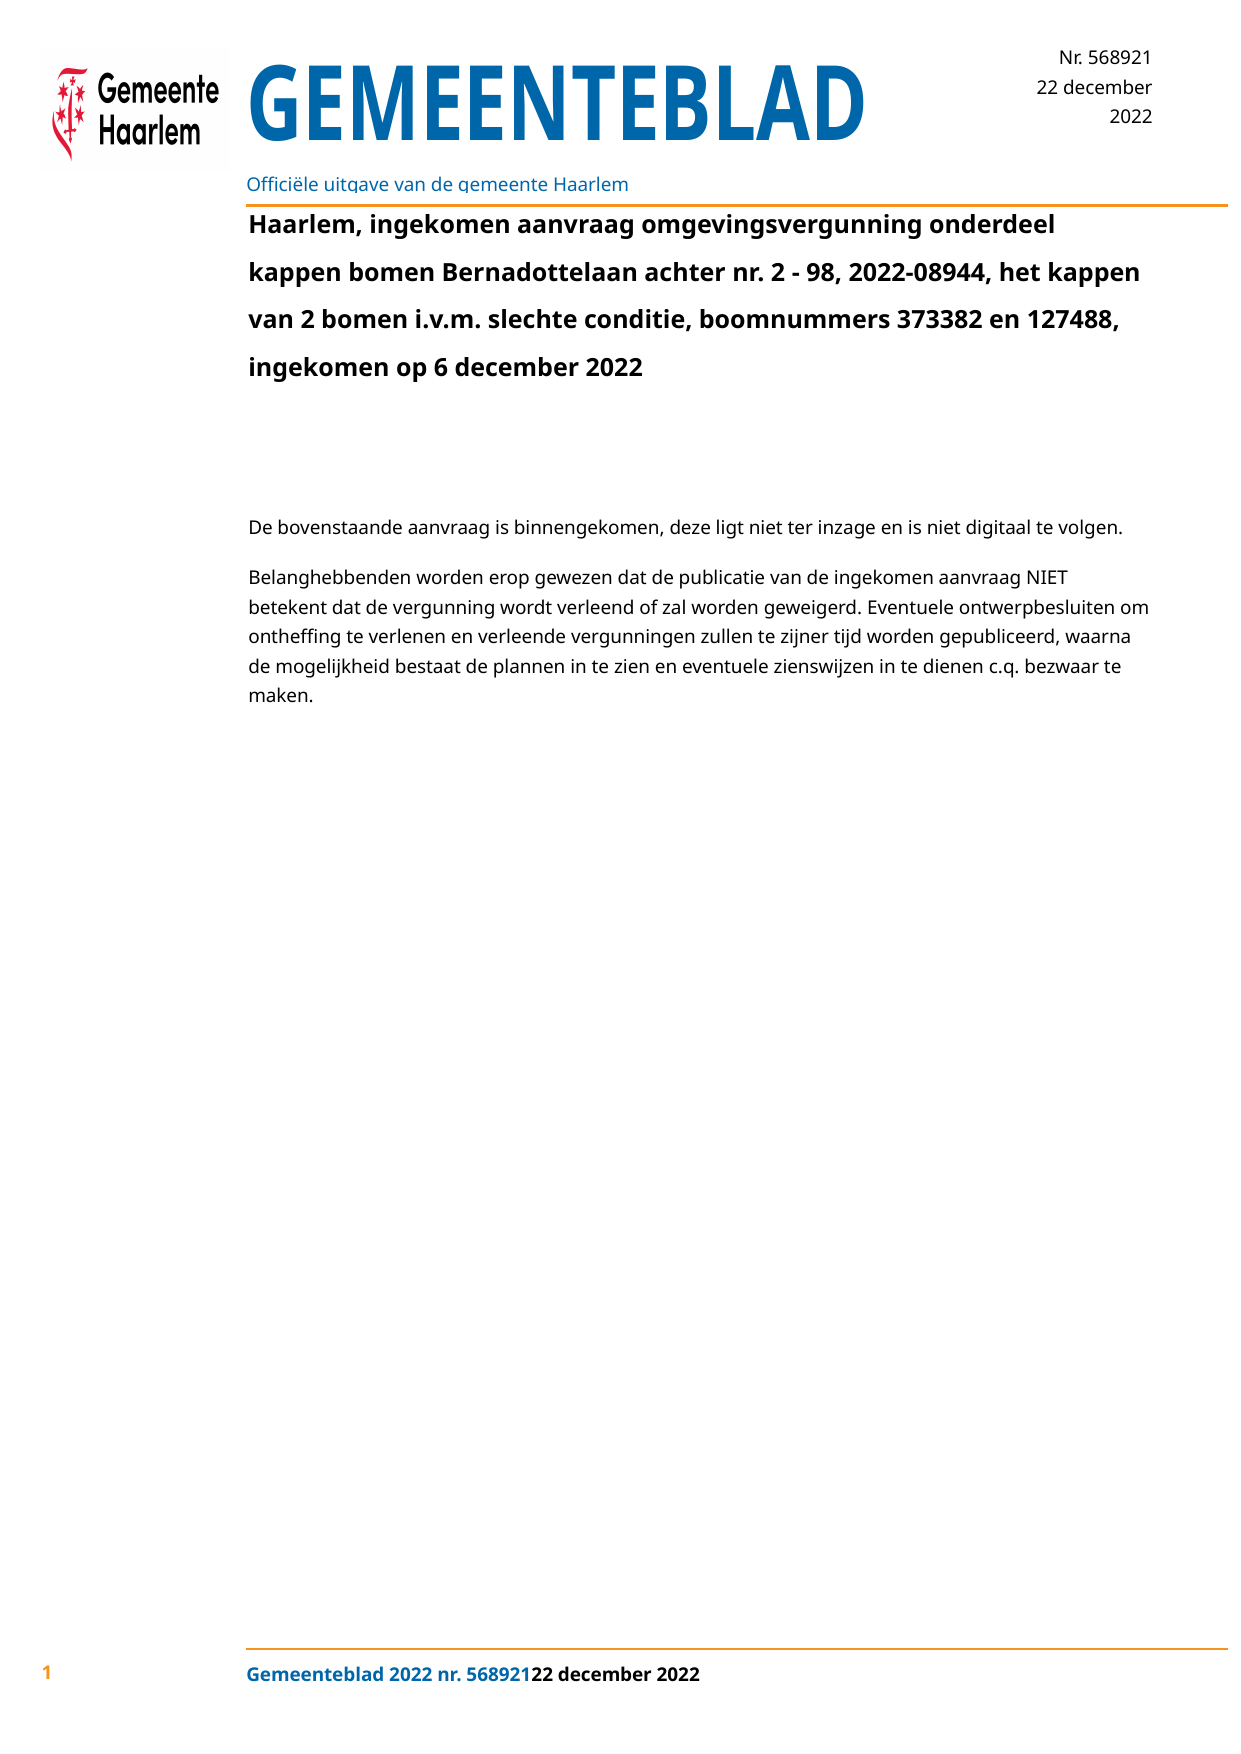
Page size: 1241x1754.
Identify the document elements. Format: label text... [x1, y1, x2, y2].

text De bovenstaande aanvraag is binnengekomen, deze ligt niet ter inzage en is niet digitaal te volgen. [248, 514, 1152, 540]
picture [41, 47, 231, 172]
text Haarlem, ingekomen aanvraag omgevingsvergunning onderdeel kappen bomen Bernadottelaan achter nr. 2 - 98, 2022-08944, het kappen van 2 bomen i.v.m. slechte conditie, boomnummers 373382 en 127488, ingekomen op 6 december 2022 [248, 207, 1152, 384]
text Belanghebbenden worden erop gewezen dat de publicatie van de ingekomen aanvraag NIET betekent dat de vergunning wordt verleend of zal worden geweigerd. Eventuele ontwerpbesluiten om ontheffing te verlenen en verleende vergunningen zullen te zijner tijd worden gepubliceerd, waarna de mogelijkheid bestaat de plannen in te zien en eventuele zienswijzen in te dienen c.q. bezwaar te maken. [248, 564, 1152, 708]
